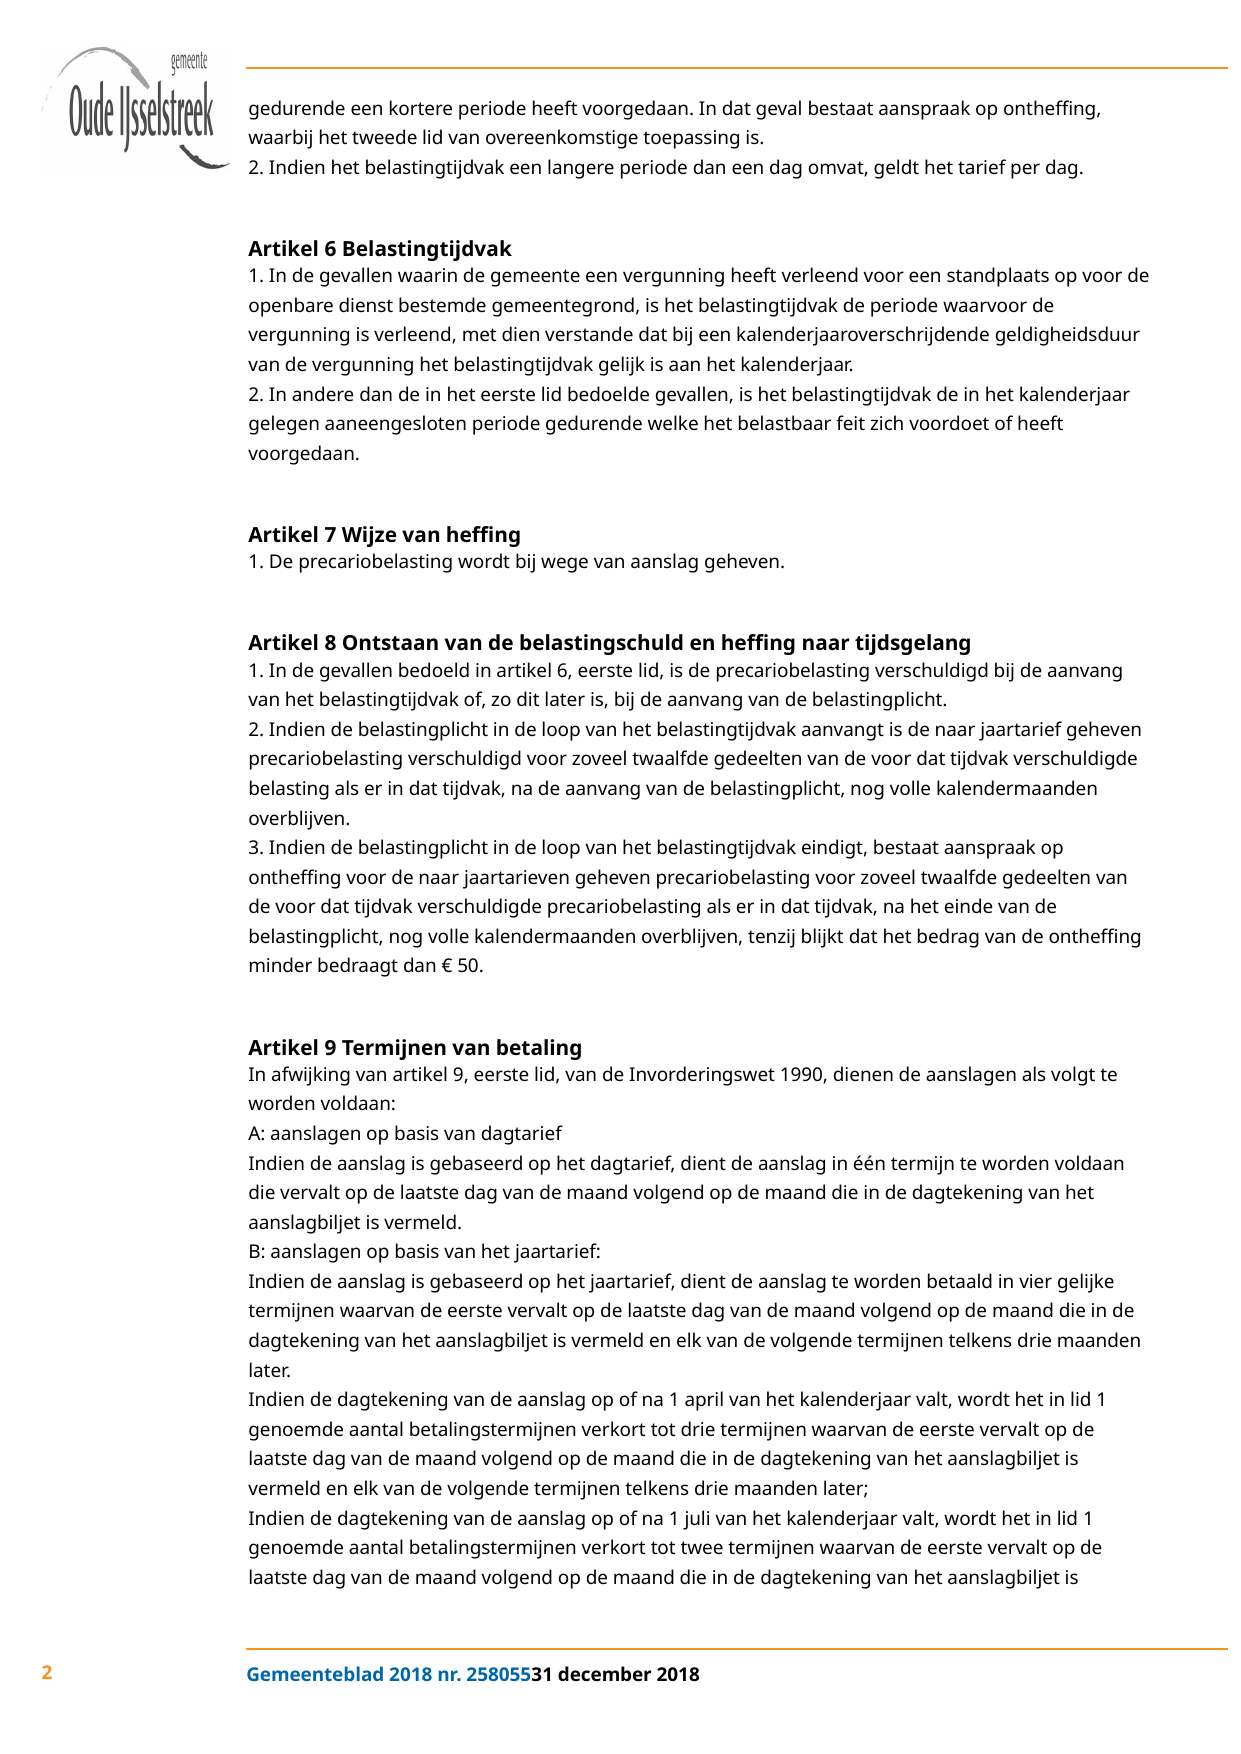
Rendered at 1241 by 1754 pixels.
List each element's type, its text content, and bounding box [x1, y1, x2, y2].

text 2. In andere dan de in het eerste lid bedoelde gevallen, is het belastingtijdvak de in het kalenderjaar gelegen aaneengesloten periode gedurende welke het belastbaar feit zich voordoet of heeft voorgedaan. [248, 381, 1152, 466]
text Indien de dagtekening van de aanslag op of na 1 april van het kalenderjaar valt, wordt het in lid 1 genoemde aantal betalingstermijnen verkort tot drie termijnen waarvan de eerste vervalt op de laatste dag van de maand volgend op de maand die in de dagtekening van het aanslagbiljet is vermeld en elk van de volgende termijnen telkens drie maanden later; [248, 1386, 1152, 1501]
text In afwijking van artikel 9, eerste lid, van de Invorderingswet 1990, dienen de aanslagen als volgt te worden voldaan: [248, 1061, 1152, 1116]
text 1. In de gevallen waarin de gemeente een vergunning heeft verleend voor een standplaats op voor de openbare dienst bestemde gemeentegrond, is het belastingtijdvak de periode waarvoor de vergunning is verleend, met dien verstande dat bij een kalenderjaaroverschrijdende geldigheidsduur van de vergunning het belastingtijdvak gelijk is aan het kalenderjaar. [248, 262, 1152, 377]
text 1. In de gevallen bedoeld in artikel 6, eerste lid, is de precariobelasting verschuldigd bij de aanvang van het belastingtijdvak of, zo dit later is, bij de aanvang van de belastingplicht. [248, 657, 1152, 712]
text 1. De precariobelasting wordt bij wege van aanslag geheven. [248, 548, 1152, 574]
text gedurende een kortere periode heeft voorgedaan. In dat geval bestaat aanspraak op ontheffing, waarbij het tweede lid van overeenkomstige toepassing is. [248, 95, 1152, 150]
text Artikel 6 Belastingtijdvak [248, 234, 1152, 262]
text Indien de dagtekening van de aanslag op of na 1 juli van het kalenderjaar valt, wordt het in lid 1 genoemde aantal betalingstermijnen verkort tot twee termijnen waarvan de eerste vervalt op de laatste dag van de maand volgend op de maand die in de dagtekening van het aanslagbiljet is [248, 1505, 1152, 1590]
text Artikel 7 Wijze van heffing [248, 520, 1152, 548]
text 3. Indien de belastingplicht in de loop van het belastingtijdvak eindigt, bestaat aanspraak op ontheffing voor de naar jaartarieven geheven precariobelasting voor zoveel twaalfde gedeelten van de voor dat tijdvak verschuldigde precariobelasting als er in dat tijdvak, na het einde van de belastingplicht, nog volle kalendermaanden overblijven, tenzij blijkt dat het bedrag van de ontheffing minder bedraagt dan € 50. [248, 834, 1152, 978]
text A: aanslagen op basis van dagtarief [248, 1120, 1152, 1146]
text Artikel 8 Ontstaan van de belastingschuld en heffing naar tijdsgelang [248, 628, 1152, 657]
text Indien de aanslag is gebaseerd op het dagtarief, dient de aanslag in één termijn te worden voldaan die vervalt op de laatste dag van de maand volgend op de maand die in de dagtekening van het aanslagbiljet is vermeld. [248, 1150, 1152, 1235]
text 2. Indien het belastingtijdvak een langere periode dan een dag omvat, geldt het tarief per dag. [248, 154, 1152, 180]
text B: aanslagen op basis van het jaartarief: [248, 1238, 1152, 1264]
text Artikel 9 Termijnen van betaling [248, 1033, 1152, 1061]
text 2. Indien de belastingplicht in de loop van het belastingtijdvak aanvangt is de naar jaartarief geheven precariobelasting verschuldigd voor zoveel twaalfde gedeelten van de voor dat tijdvak verschuldigde belasting als er in dat tijdvak, na de aanvang van de belastingplicht, nog volle kalendermaanden overblijven. [248, 716, 1152, 830]
text Indien de aanslag is gebaseerd op het jaartarief, dient de aanslag te worden betaald in vier gelijke termijnen waarvan de eerste vervalt op de laatste dag van de maand volgend op de maand die in de dagtekening van het aanslagbiljet is vermeld en elk van de volgende termijnen telkens drie maanden later. [248, 1268, 1152, 1383]
picture [41, 47, 231, 172]
